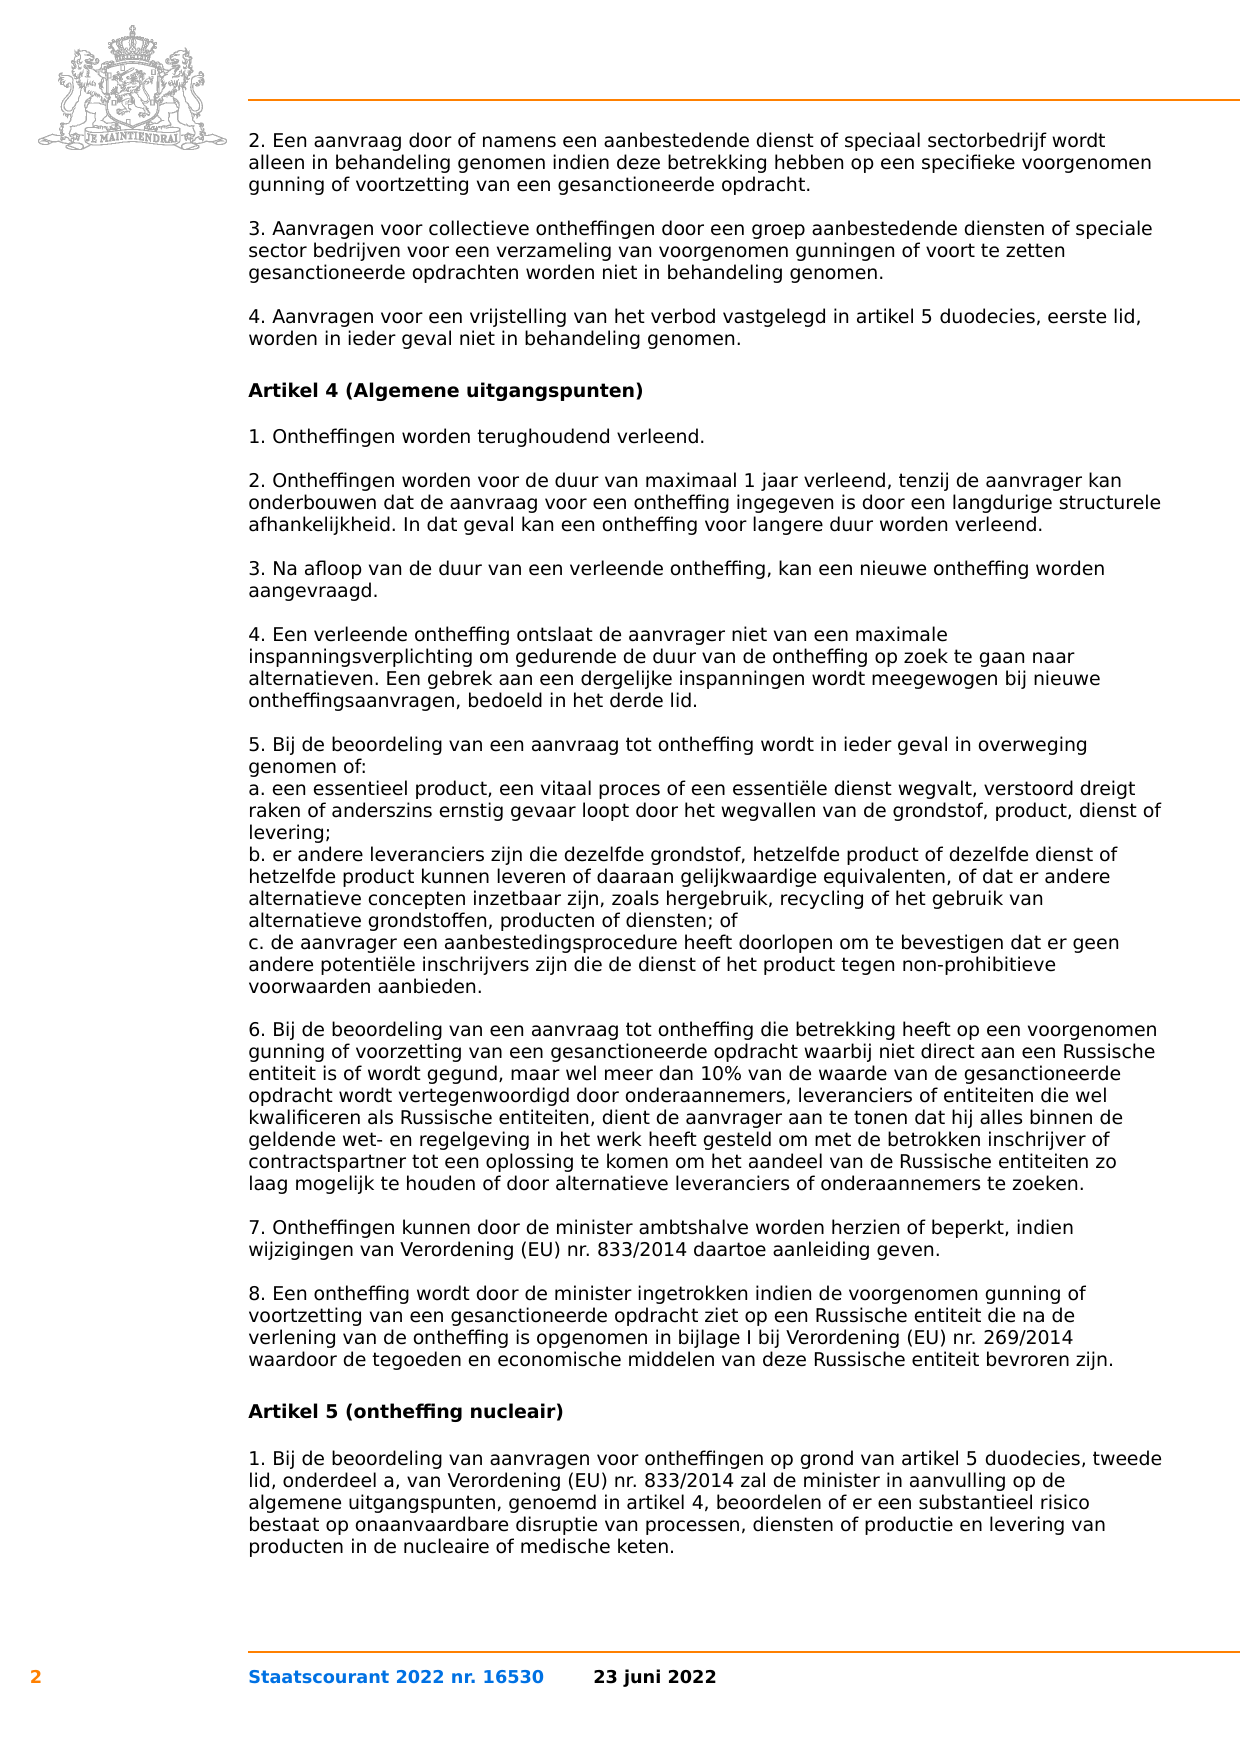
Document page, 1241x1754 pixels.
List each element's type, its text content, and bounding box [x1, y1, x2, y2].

text 2. Ontheffingen worden voor de duur van maximaal 1 jaar verleend, tenzij de aanvrager kan onderbouwen dat de aanvraag voor een ontheffing ingegeven is door een langdurige structurele afhankelijkheid. In dat geval kan een ontheffing voor langere duur worden verleend. [248, 470, 1163, 536]
text 3. Aanvragen voor collectieve ontheffingen door een groep aanbestedende diensten of speciale sector bedrijven voor een verzameling van voorgenomen gunningen of voort te zetten gesanctioneerde opdrachten worden niet in behandeling genomen. [248, 218, 1163, 284]
text a. een essentieel product, een vitaal proces of een essentiële dienst wegvalt, verstoord dreigt raken of anderszins ernstig gevaar loopt door het wegvallen van de grondstof, product, dienst of levering; [248, 778, 1163, 844]
subtitle Artikel 4 (Algemene uitgangspunten) [248, 379, 1163, 401]
text 5. Bij de beoordeling van een aanvraag tot ontheffing wordt in ieder geval in overweging genomen of: [248, 734, 1163, 778]
text 4. Aanvragen voor een vrijstelling van het verbod vastgelegd in artikel 5 duodecies, eerste lid, worden in ieder geval niet in behandeling genomen. [248, 306, 1163, 349]
text 7. Ontheffingen kunnen door de minister ambtshalve worden herzien of beperkt, indien wijzigingen van Verordening (EU) nr. 833/2014 daartoe aanleiding geven. [248, 1217, 1163, 1261]
picture [38, 25, 227, 150]
text b. er andere leveranciers zijn die dezelfde grondstof, hetzelfde product of dezelfde dienst of hetzelfde product kunnen leveren of daaraan gelijkwaardige equivalenten, of dat er andere alternatieve concepten inzetbaar zijn, zoals hergebruik, recycling of het gebruik van alternatieve grondstoffen, producten of diensten; of [248, 844, 1163, 932]
text 4. Een verleende ontheffing ontslaat de aanvrager niet van een maximale inspanningsverplichting om gedurende de duur van de ontheffing op zoek te gaan naar alternatieven. Een gebrek aan een dergelijke inspanningen wordt meegewogen bij nieuwe ontheffingsaanvragen, bedoeld in het derde lid. [248, 624, 1163, 712]
text 3. Na afloop van de duur van een verleende ontheffing, kan een nieuwe ontheffing worden aangevraagd. [248, 558, 1163, 602]
text 1. Ontheffingen worden terughoudend verleend. [248, 426, 1163, 448]
subtitle Artikel 5 (ontheffing nucleair) [248, 1401, 1163, 1423]
text c. de aanvrager een aanbestedingsprocedure heeft doorlopen om te bevestigen dat er geen andere potentiële inschrijvers zijn die de dienst of het product tegen non-prohibitieve voorwaarden aanbieden. [248, 932, 1163, 997]
text 6. Bij de beoordeling van een aanvraag tot ontheffing die betrekking heeft op een voorgenomen gunning of voorzetting van een gesanctioneerde opdracht waarbij niet direct aan een Russische entiteit is of wordt gegund, maar wel meer dan 10% van de waarde van de gesanctioneerde opdracht wordt vertegenwoordigd door onderaannemers, leveranciers of entiteiten die wel kwalificeren als Russische entiteiten, dient de aanvrager aan te tonen dat hij alles binnen de geldende wet- en regelgeving in het werk heeft gesteld om met de betrokken inschrijver of contractspartner tot een oplossing te komen om het aandeel van de Russische entiteiten zo laag mogelijk te houden of door alternatieve leveranciers of onderaannemers te zoeken. [248, 1019, 1163, 1195]
text 8. Een ontheffing wordt door de minister ingetrokken indien de voorgenomen gunning of voortzetting van een gesanctioneerde opdracht ziet op een Russische entiteit die na de verlening van de ontheffing is opgenomen in bijlage I bij Verordening (EU) nr. 269/2014 waardoor de tegoeden en economische middelen van deze Russische entiteit bevroren zijn. [248, 1283, 1163, 1371]
text 1. Bij de beoordeling van aanvragen voor ontheffingen op grond van artikel 5 duodecies, tweede lid, onderdeel a, van Verordening (EU) nr. 833/2014 zal de minister in aanvulling op de algemene uitgangspunten, genoemd in artikel 4, beoordelen of er een substantieel risico bestaat op onaanvaardbare disruptie van processen, diensten of productie en levering van producten in de nucleaire of medische keten. [248, 1448, 1163, 1558]
text 2. Een aanvraag door of namens een aanbestedende dienst of speciaal sectorbedrijf wordt alleen in behandeling genomen indien deze betrekking hebben op een specifieke voorgenomen gunning of voortzetting van een gesanctioneerde opdracht. [248, 130, 1163, 196]
